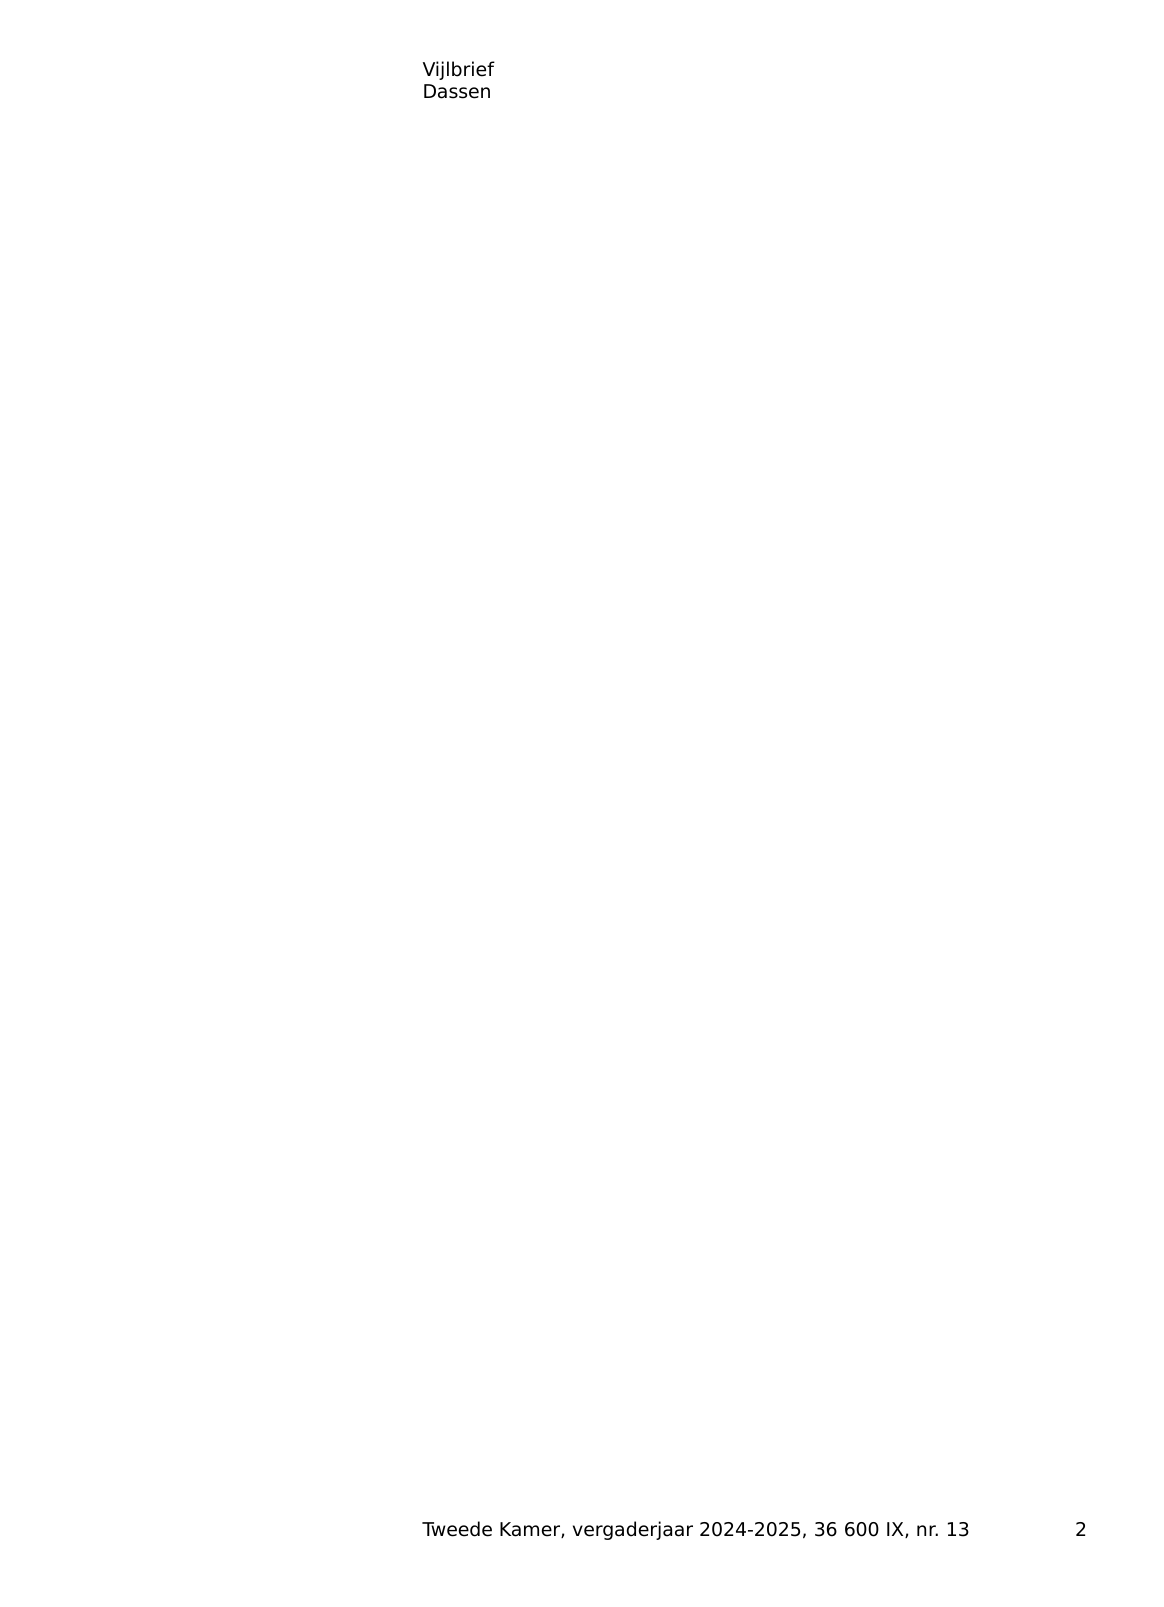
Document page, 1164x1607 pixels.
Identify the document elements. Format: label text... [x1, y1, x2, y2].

text Vijlbrief [422, 59, 1087, 81]
text Dassen [422, 81, 1087, 103]
